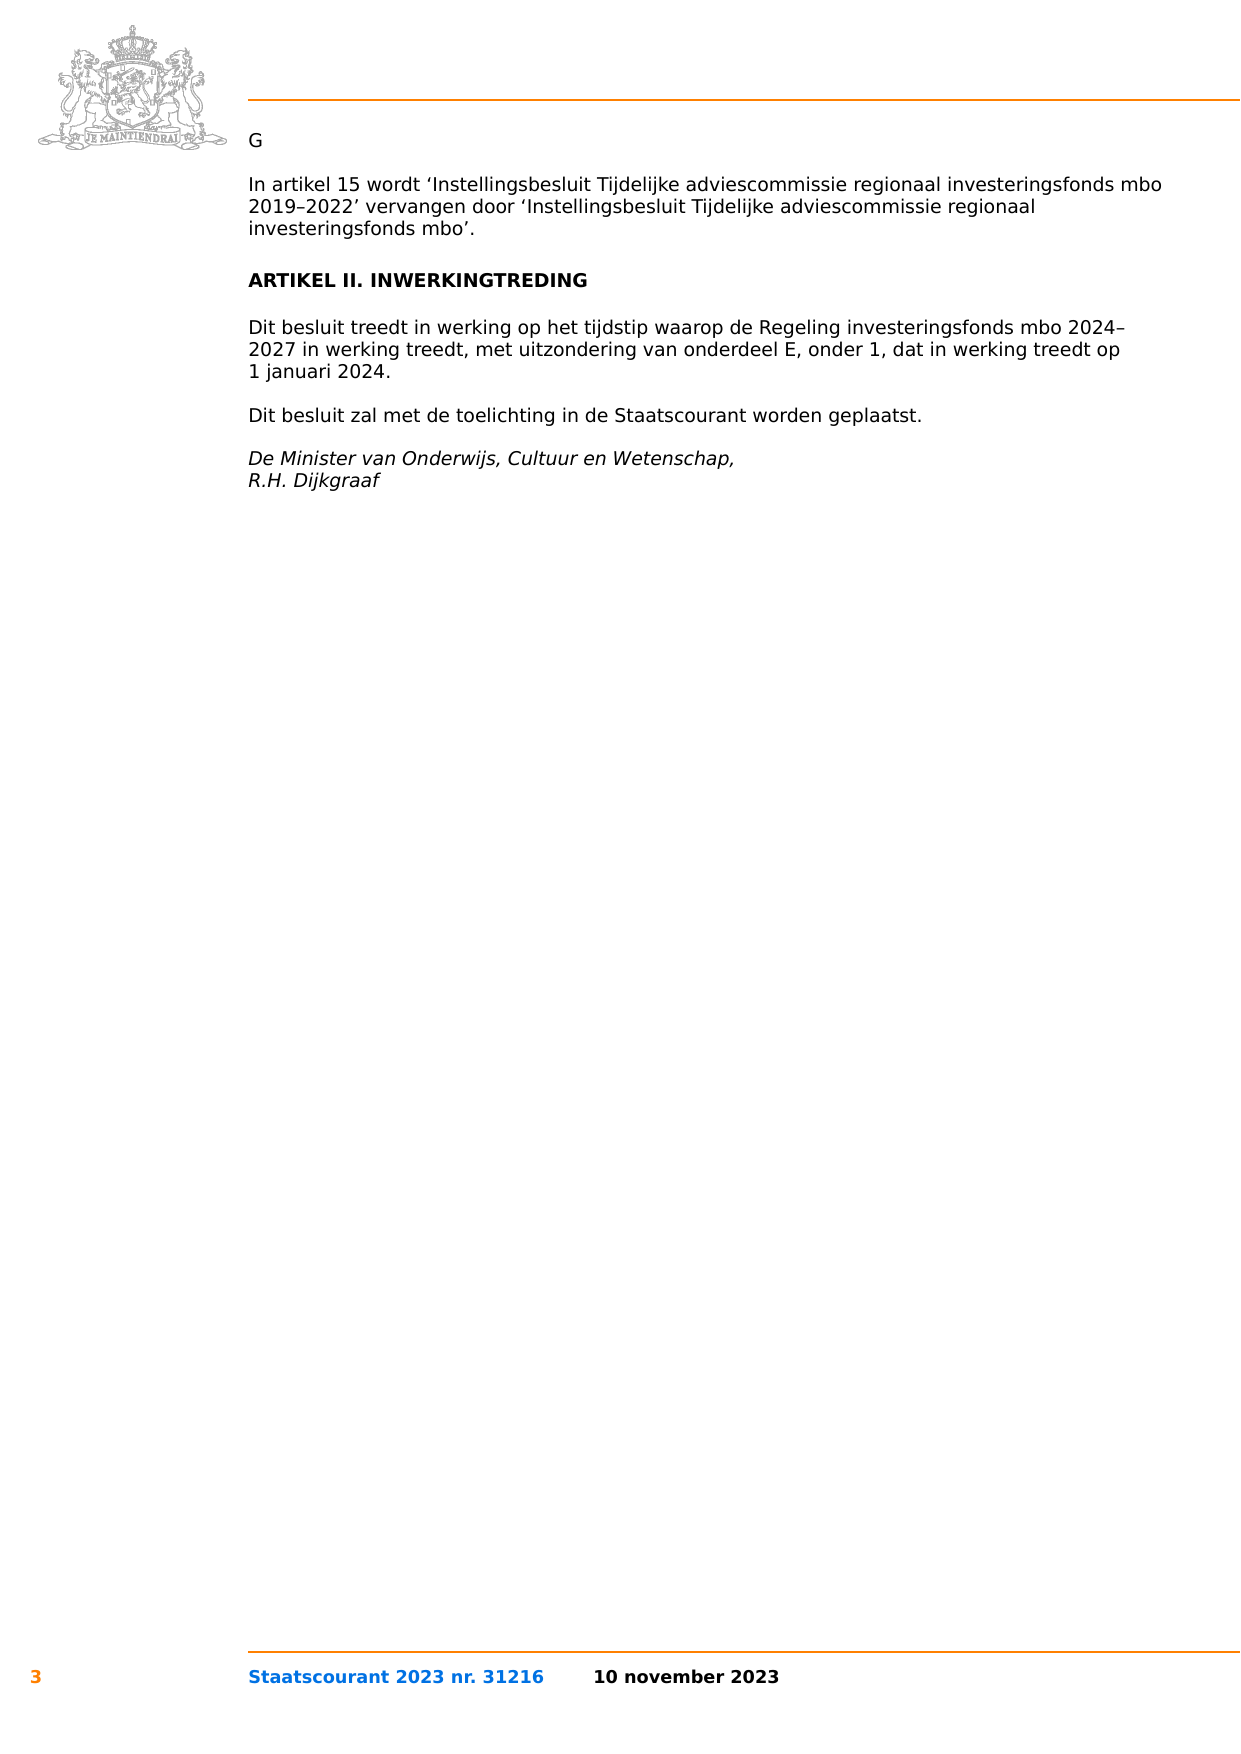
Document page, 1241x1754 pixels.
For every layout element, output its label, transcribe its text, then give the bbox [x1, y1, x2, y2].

text In artikel 15 wordt ‘Instellingsbesluit Tijdelijke adviescommissie regionaal investeringsfonds mbo 2019–2022’ vervangen door ‘Instellingsbesluit Tijdelijke adviescommissie regionaal investeringsfonds mbo’. [248, 174, 1163, 240]
subtitle ARTIKEL II. INWERKINGTREDING [248, 270, 1163, 292]
text G [248, 130, 1163, 152]
picture [38, 25, 227, 150]
text De Minister van Onderwijs, Cultuur en Wetenschap, R.H. Dijkgraaf [248, 448, 1163, 492]
text Dit besluit treedt in werking op het tijdstip waarop de Regeling investeringsfonds mbo 2024–2027 in werking treedt, met uitzondering van onderdeel E, onder 1, dat in werking treedt op 1 januari 2024. [248, 317, 1163, 383]
text Dit besluit zal met de toelichting in de Staatscourant worden geplaatst. [248, 404, 1163, 426]
